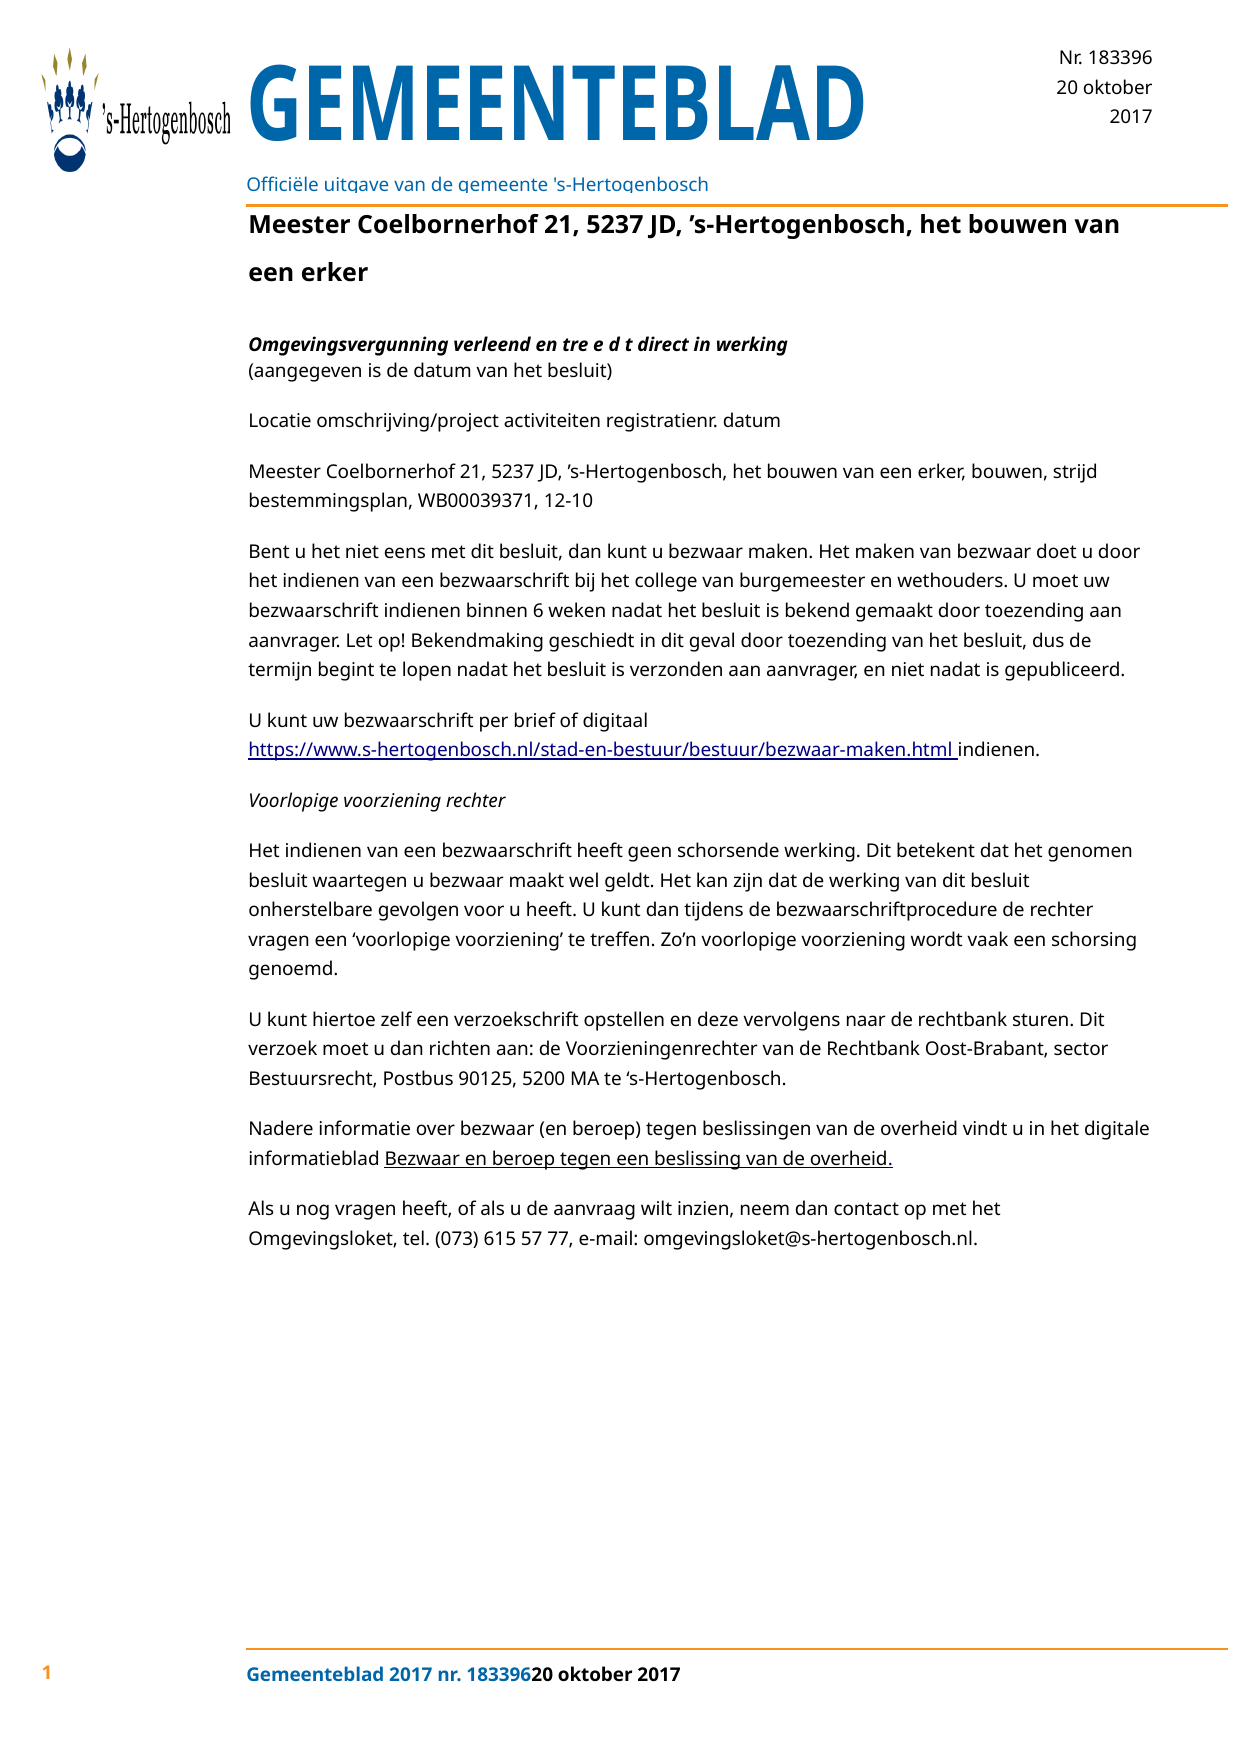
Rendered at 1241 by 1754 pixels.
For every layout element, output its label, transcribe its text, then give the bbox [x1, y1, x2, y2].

text Als u nog vragen heeft, of als u de aanvraag wilt inzien, neem dan contact op met het Omgevingsloket, tel. (073) 615 57 77, e-mail: omgevingsloket@s-hertogenbosch.nl. [248, 1196, 1152, 1251]
text Locatie omschrijving/project activiteiten registratienr. datum [248, 408, 1152, 433]
picture [41, 47, 231, 172]
text Meester Coelbornerhof 21, 5237 JD, ’s-Hertogenbosch, het bouwen van een erker [248, 207, 1152, 288]
text Bent u het niet eens met dit besluit, dan kunt u bezwaar maken. Het maken van bezwaar doet u door het indienen van een bezwaarschrift bij het college van burgemeester en wethouders. U moet uw bezwaarschrift indienen binnen 6 weken nadat het besluit is bekend gemaakt door toezending aan aanvrager. Let op! Bekendmaking geschiedt in dit geval door toezending van het besluit, dus de termijn begint te lopen nadat het besluit is verzonden aan aanvrager, en niet nadat is gepubliceerd. [248, 538, 1152, 682]
text Voorlopige voorziening rechter [248, 787, 1152, 812]
text U kunt hiertoe zelf een verzoekschrift opstellen en deze vervolgens naar de rechtbank sturen. Dit verzoek moet u dan richten aan: de Voorzieningenrechter van de Rechtbank Oost-Brabant, sector Bestuursrecht, Postbus 90125, 5200 MA te ‘s-Hertogenbosch. [248, 1006, 1152, 1091]
text Meester Coelbornerhof 21, 5237 JD, ’s-Hertogenbosch, het bouwen van een erker, bouwen, strijd bestemmingsplan, WB00039371, 12-10 [248, 458, 1152, 513]
text Omgevingsvergunning verleend en tre e d t direct in werking [248, 331, 1152, 357]
text (aangegeven is de datum van het besluit) [248, 357, 1152, 383]
text Het indienen van een bezwaarschrift heeft geen schorsende werking. Dit betekent dat het genomen besluit waartegen u bezwaar maakt wel geldt. Het kan zijn dat de werking van dit besluit onherstelbare gevolgen voor u heeft. U kunt dan tijdens de bezwaarschriftprocedure de rechter vragen een ‘voorlopige voorziening’ te treffen. Zo’n voorlopige voorziening wordt vaak een schorsing genoemd. [248, 837, 1152, 981]
text U kunt uw bezwaarschrift per brief of digitaal https://www.s-hertogenbosch.nl/stad-en-bestuur/bestuur/bezwaar-maken.html indienen. [248, 707, 1152, 762]
text Nadere informatie over bezwaar (en beroep) tegen beslissingen van de overheid vindt u in het digitale informatieblad Bezwaar en beroep tegen een beslissing van de overheid. [248, 1116, 1152, 1171]
